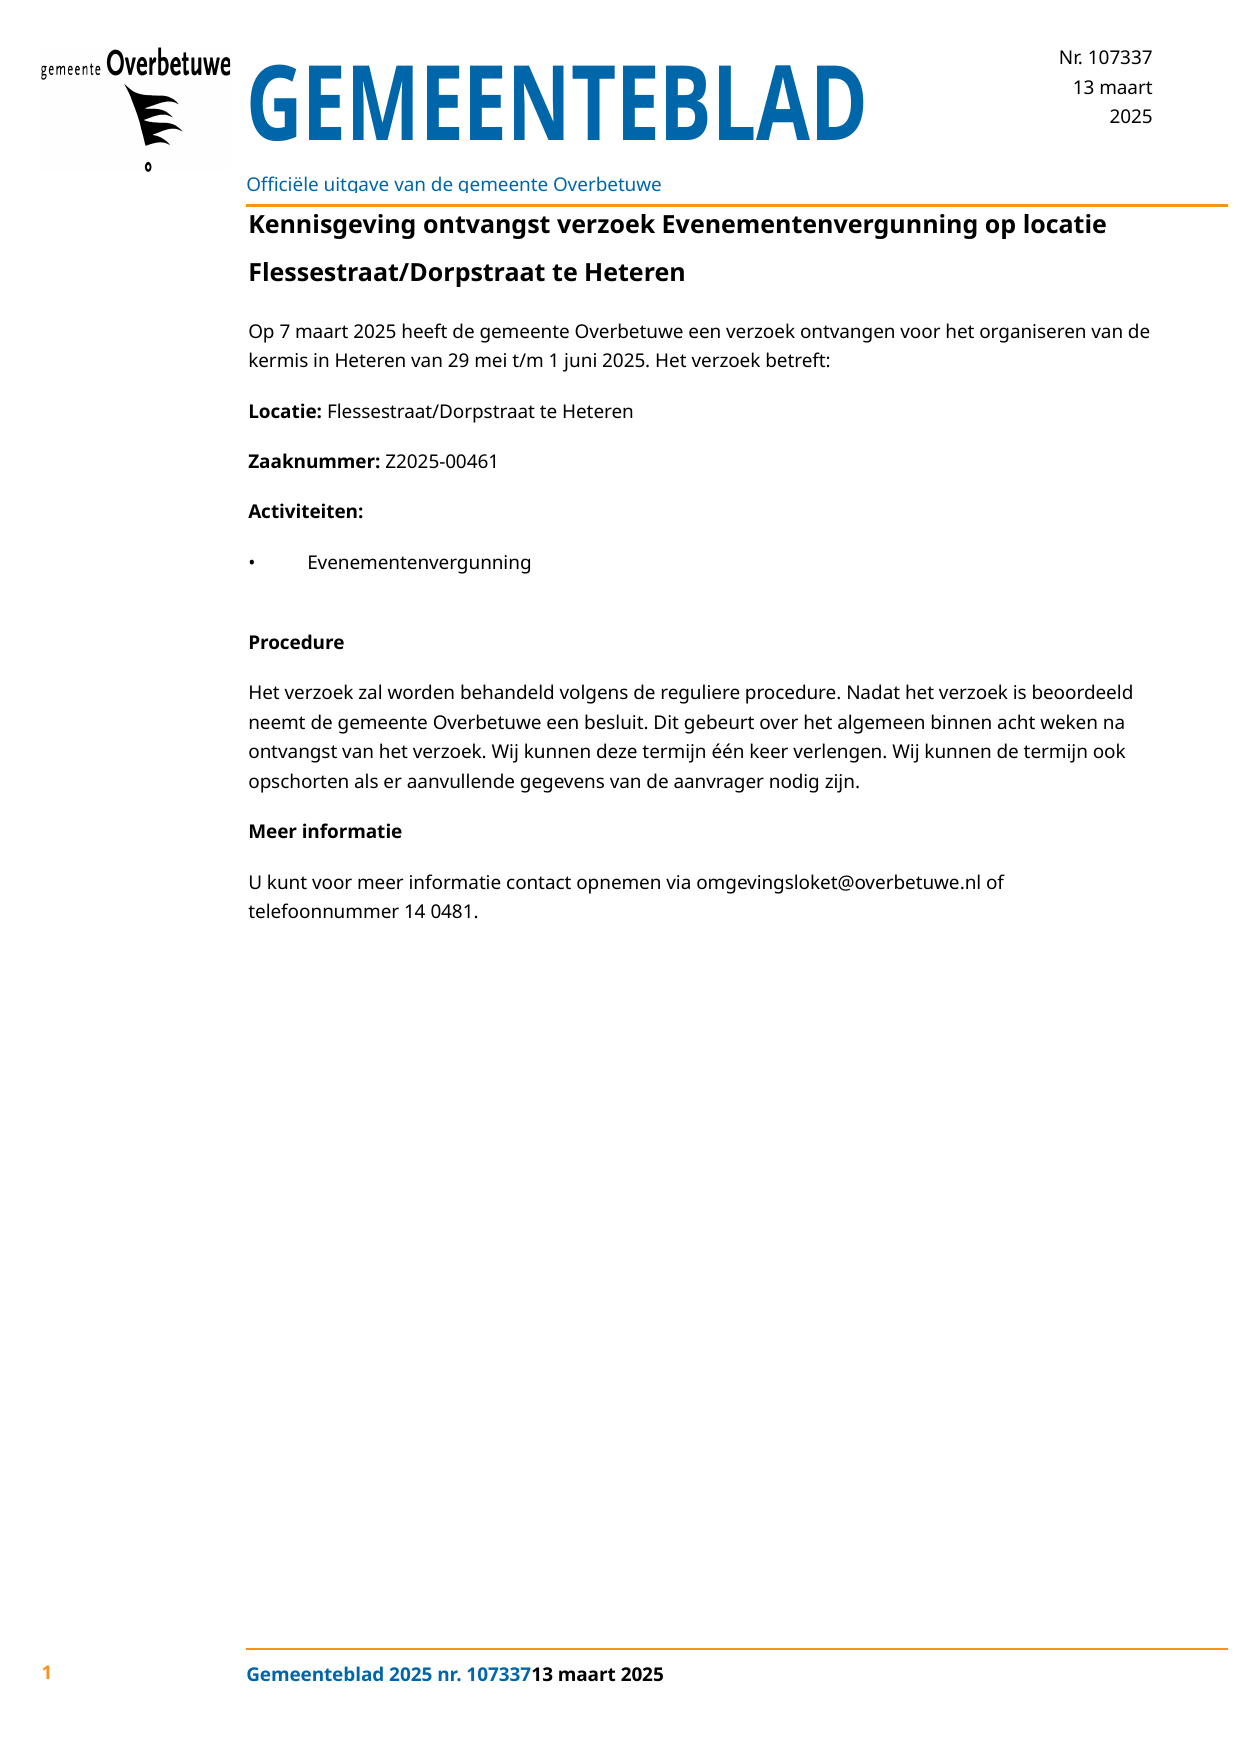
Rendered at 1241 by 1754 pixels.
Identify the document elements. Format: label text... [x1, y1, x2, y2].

text Meer informatie [248, 819, 1152, 844]
list Evenementenvergunning [248, 549, 1152, 575]
text Procedure [248, 629, 1152, 655]
text Het verzoek zal worden behandeld volgens de reguliere procedure. Nadat het verzoek is beoordeeld neemt de gemeente Overbetuwe een besluit. Dit gebeurt over het algemeen binnen acht weken na ontvangst van het verzoek. Wij kunnen deze termijn één keer verlengen. Wij kunnen de termijn ook opschorten als er aanvullende gegevens van de aanvrager nodig zijn. [248, 679, 1152, 794]
text U kunt voor meer informatie contact opnemen via omgevingsloket@overbetuwe.nl of telefoonnummer 14 0481. [248, 869, 1152, 924]
text Locatie: Flessestraat/Dorpstraat te Heteren [248, 398, 1152, 424]
text Zaaknummer: Z2025-00461 [248, 448, 1152, 474]
text Kennisgeving ontvangst verzoek Evenementenvergunning op locatie Flessestraat/Dorpstraat te Heteren [248, 207, 1152, 288]
text Activiteiten: [248, 499, 1152, 524]
picture [41, 47, 231, 172]
text Op 7 maart 2025 heeft de gemeente Overbetuwe een verzoek ontvangen voor het organiseren van de kermis in Heteren van 29 mei t/m 1 juni 2025. Het verzoek betreft: [248, 318, 1152, 373]
